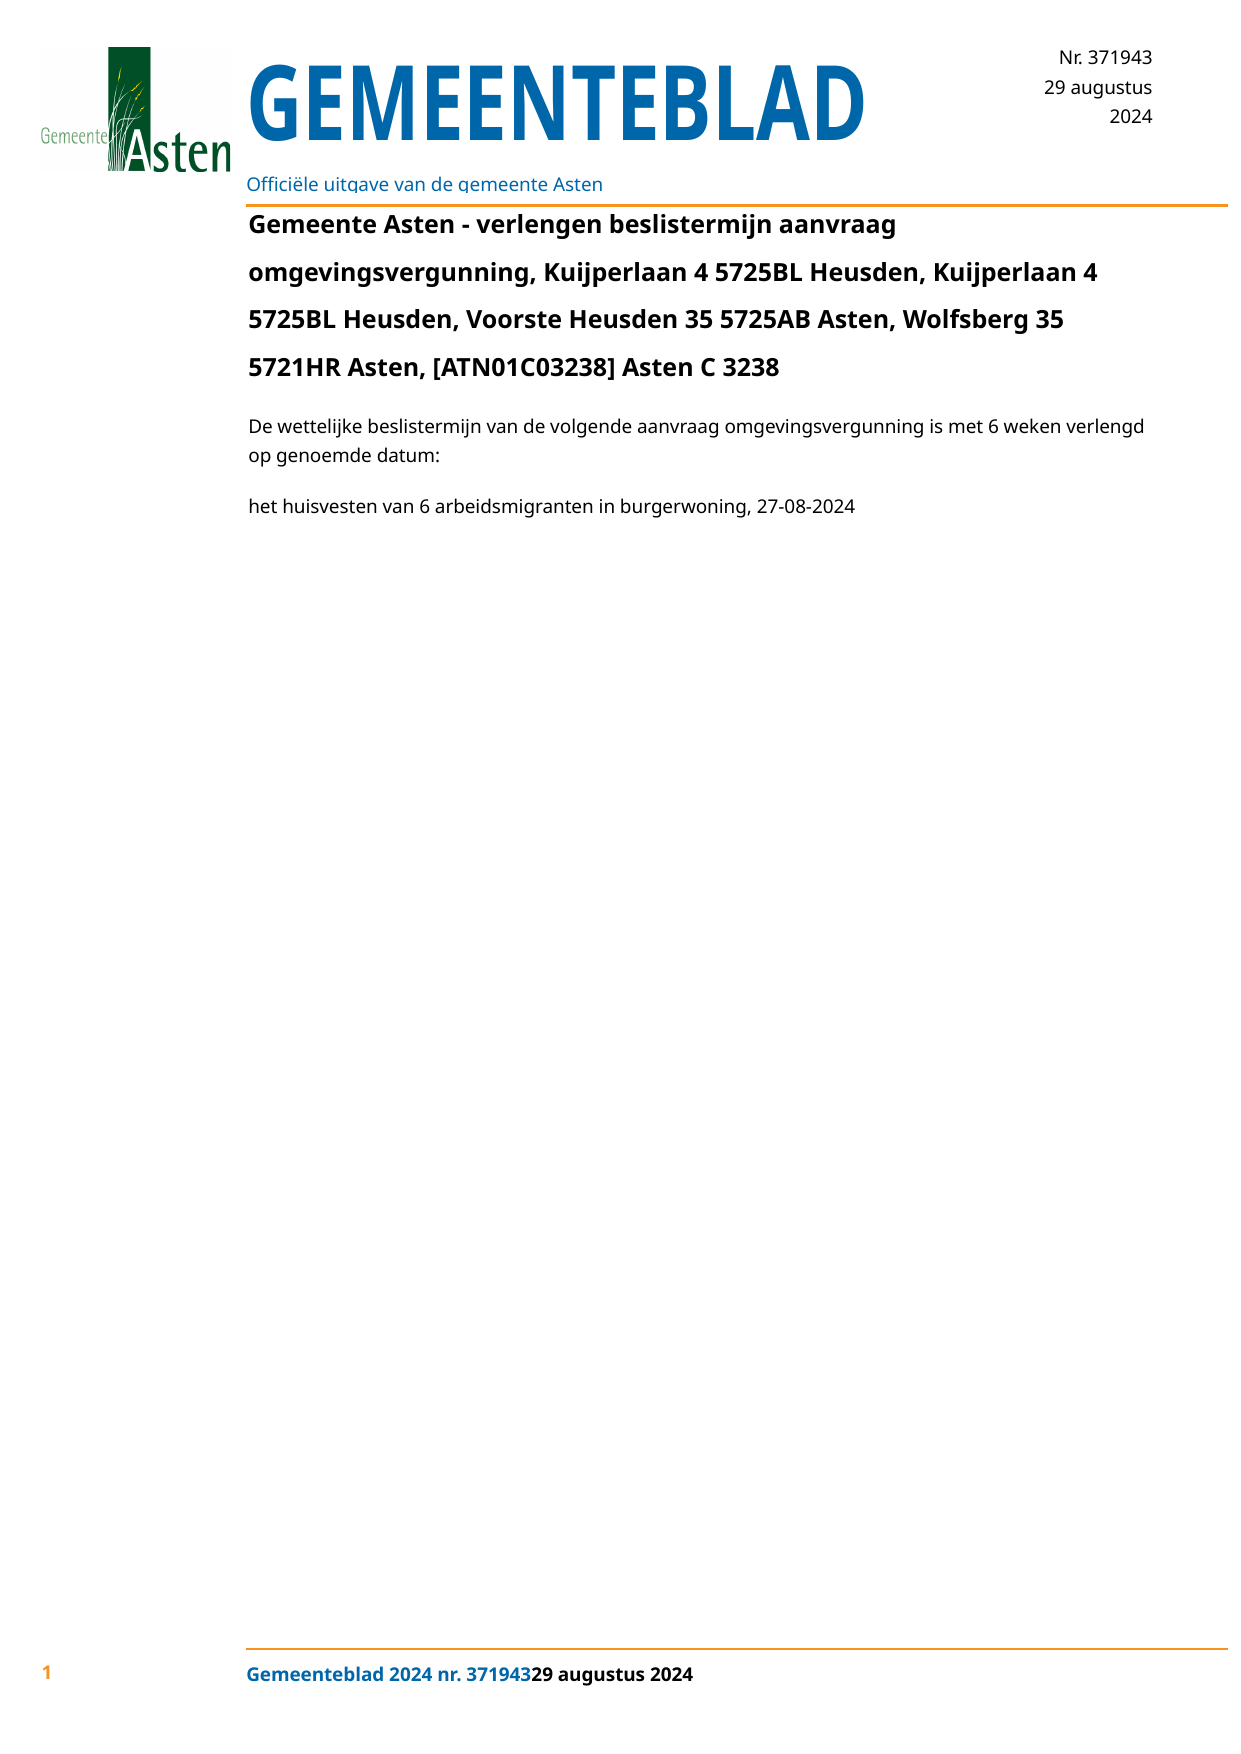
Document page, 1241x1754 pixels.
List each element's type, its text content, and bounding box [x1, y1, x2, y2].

picture [41, 47, 231, 172]
text Gemeente Asten - verlengen beslistermijn aanvraag omgevingsvergunning, Kuijperlaan 4 5725BL Heusden, Kuijperlaan 4 5725BL Heusden, Voorste Heusden 35 5725AB Asten, Wolfsberg 35 5721HR Asten, [ATN01C03238] Asten C 3238 [248, 207, 1152, 384]
text het huisvesten van 6 arbeidsmigranten in burgerwoning, 27-08-2024 [248, 493, 1152, 519]
text De wettelijke beslistermijn van de volgende aanvraag omgevingsvergunning is met 6 weken verlengd op genoemde datum: [248, 413, 1152, 468]
